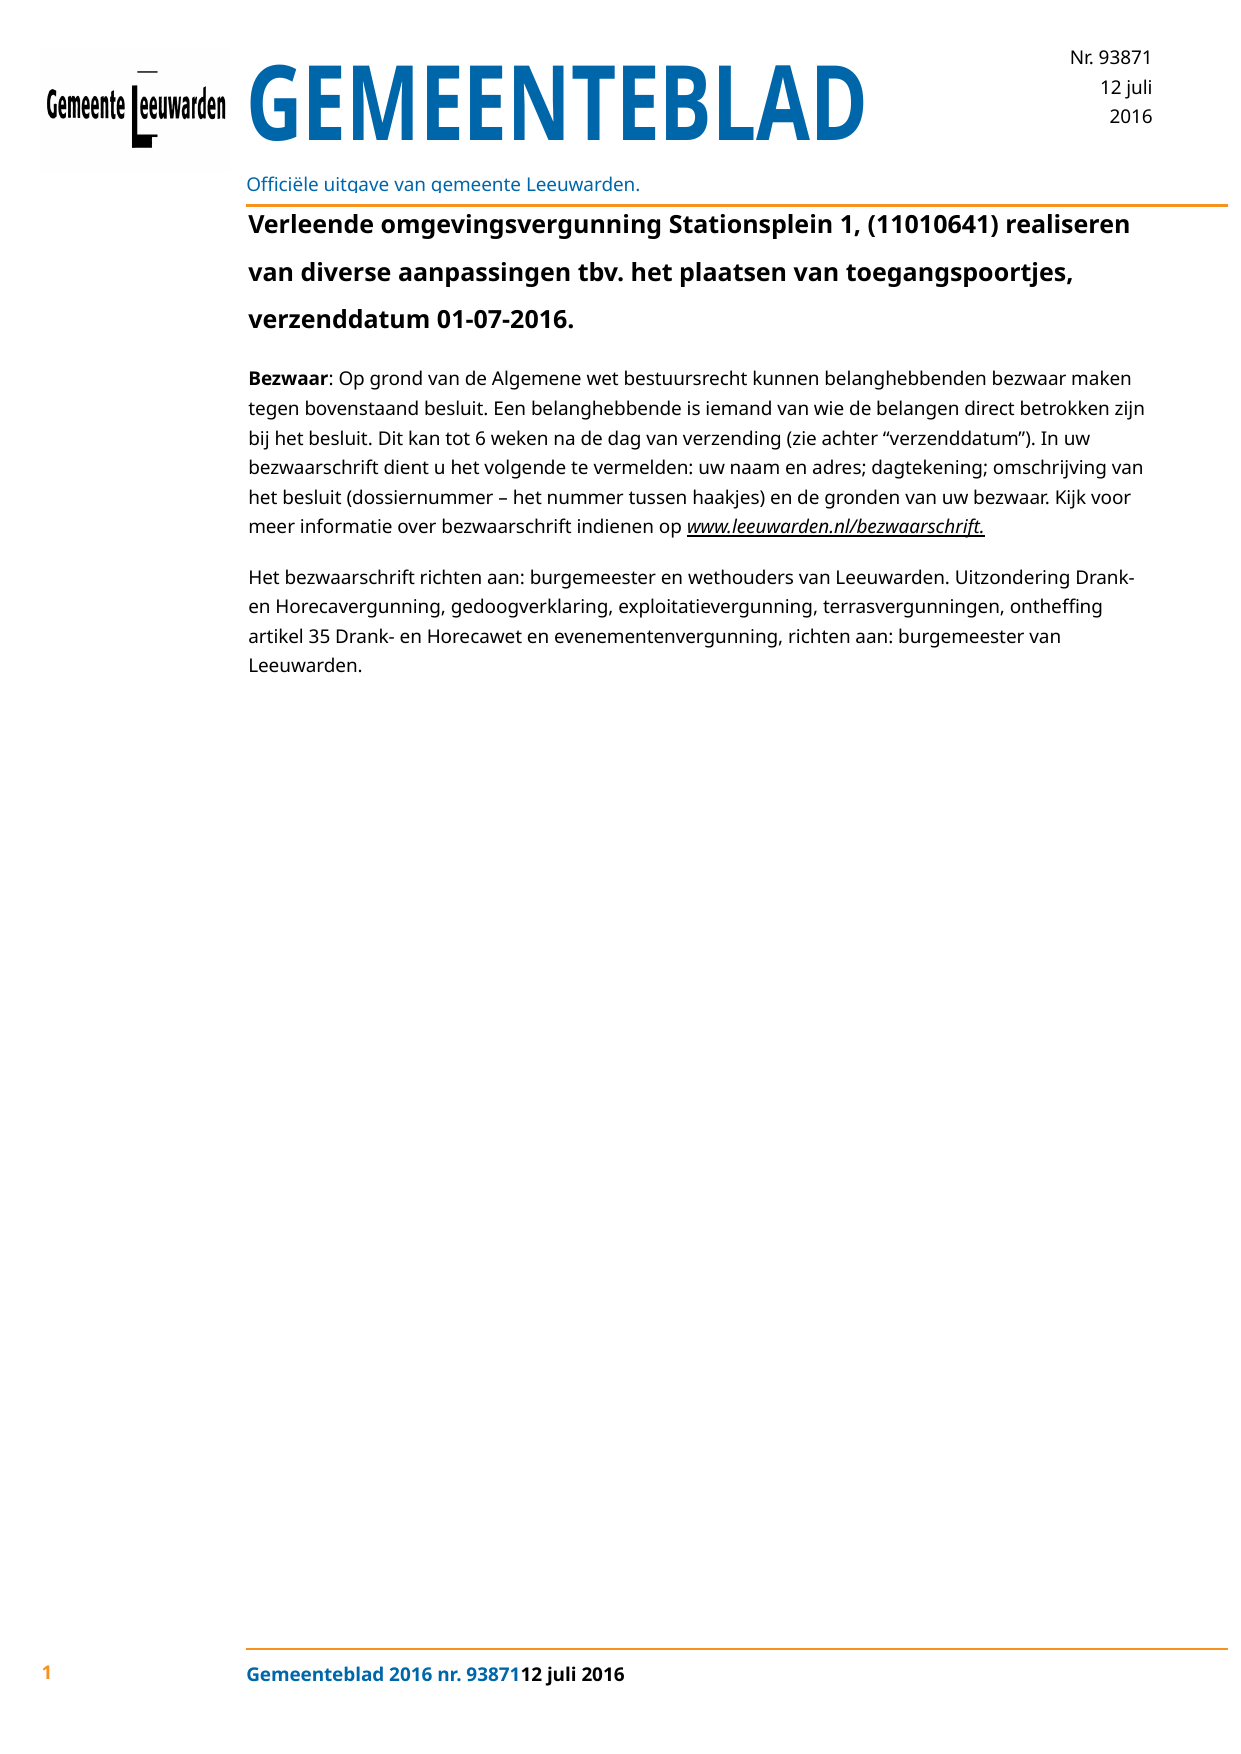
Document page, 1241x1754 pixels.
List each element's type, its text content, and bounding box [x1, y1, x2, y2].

text Bezwaar: Op grond van de Algemene wet bestuursrecht kunnen belanghebbenden bezwaar maken tegen bovenstaand besluit. Een belanghebbende is iemand van wie de belangen direct betrokken zijn bij het besluit. Dit kan tot 6 weken na de dag van verzending (zie achter “verzenddatum”). In uw bezwaarschrift dient u het volgende te vermelden: uw naam en adres; dagtekening; omschrijving van het besluit (dossiernummer – het nummer tussen haakjes) en de gronden van uw bezwaar. Kijk voor meer informatie over bezwaarschrift indienen op www.leeuwarden.nl/bezwaarschrift. [248, 366, 1152, 539]
text Het bezwaarschrift richten aan: burgemeester en wethouders van Leeuwarden. Uitzondering Drank- en Horecavergunning, gedoogverklaring, exploitatievergunning, terrasvergunningen, ontheffing artikel 35 Drank- en Horecawet en evenementenvergunning, richten aan: burgemeester van Leeuwarden. [248, 564, 1152, 678]
text Verleende omgevingsvergunning Stationsplein 1, (11010641) realiseren van diverse aanpassingen tbv. het plaatsen van toegangspoortjes, verzenddatum 01-07-2016. [248, 207, 1152, 336]
picture [41, 47, 231, 172]
